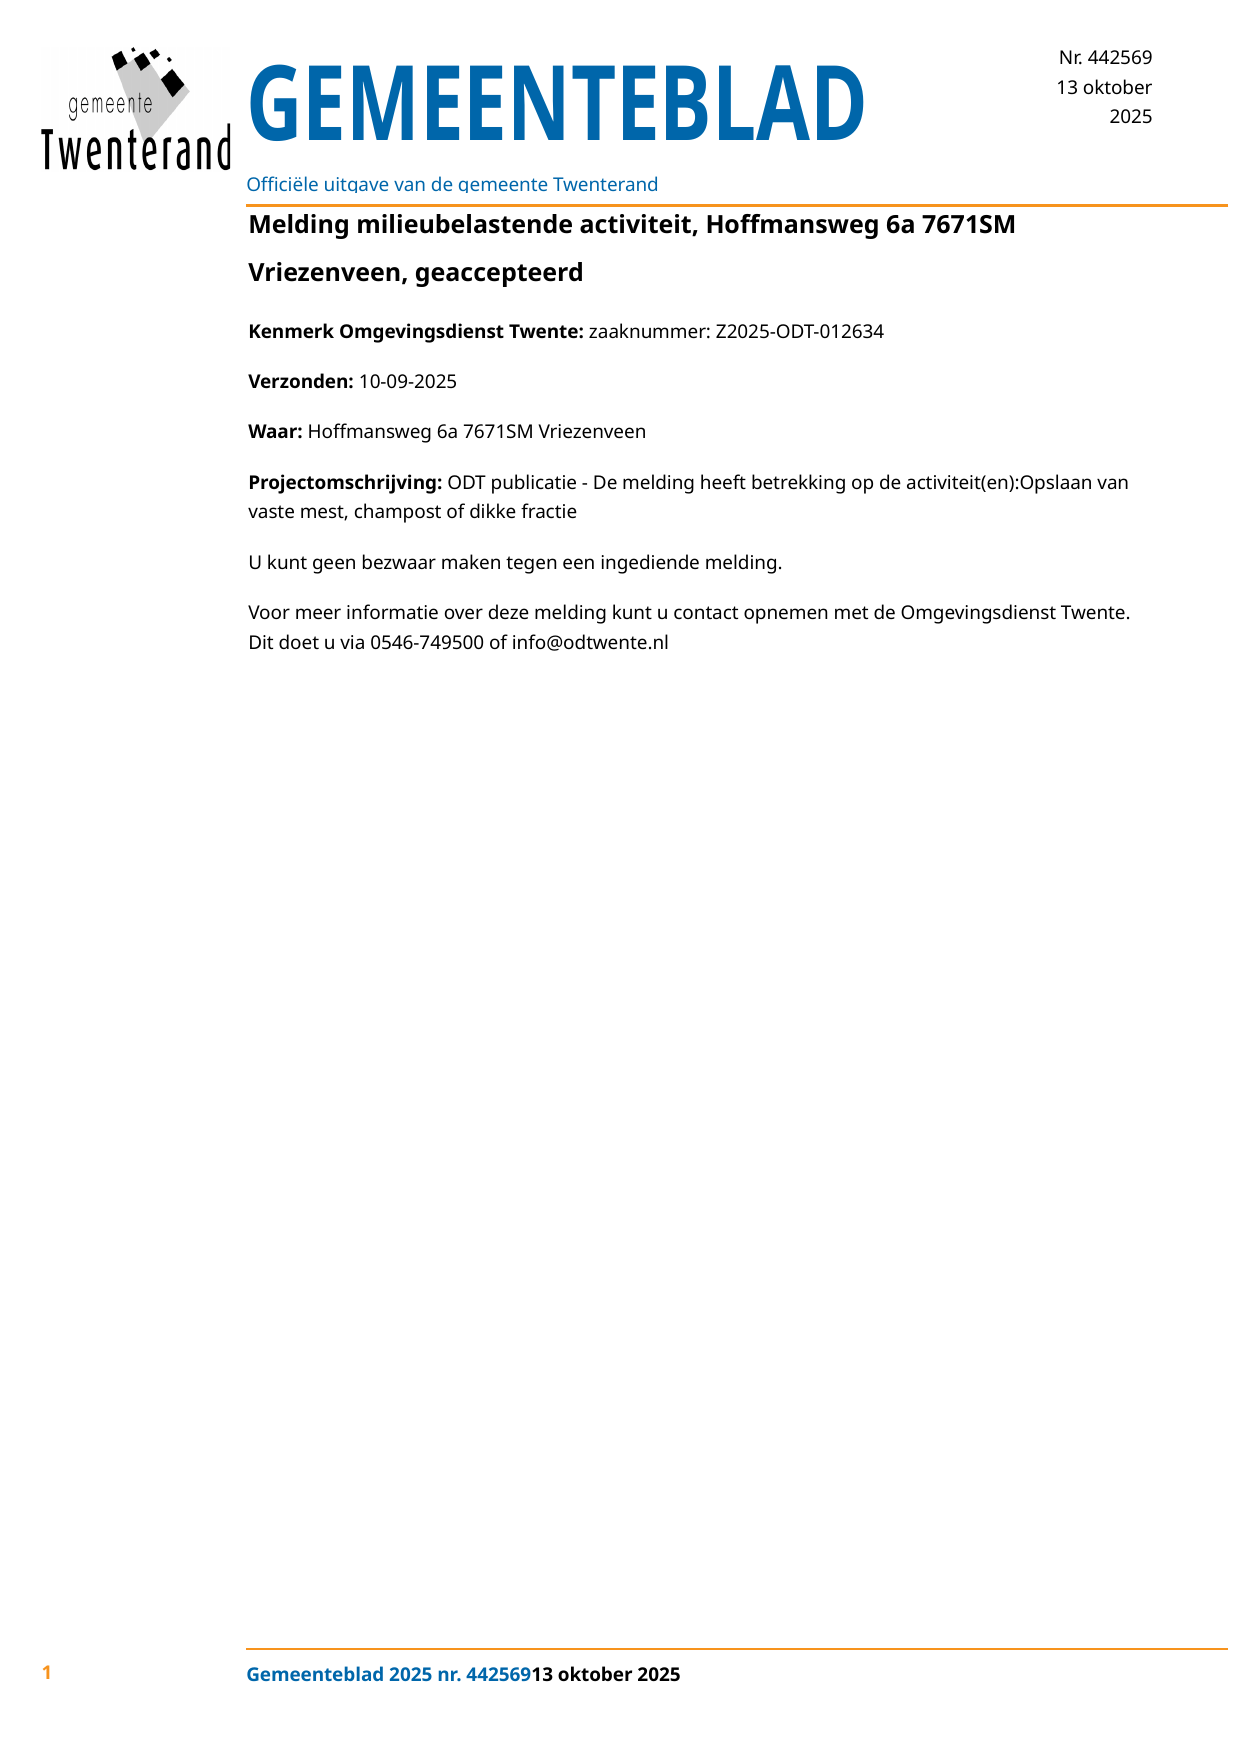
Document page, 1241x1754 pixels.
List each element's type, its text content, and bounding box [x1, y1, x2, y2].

text U kunt geen bezwaar maken tegen een ingediende melding. [248, 549, 1152, 575]
picture [41, 47, 231, 172]
text Waar: Hoffmansweg 6a 7671SM Vriezenveen [248, 419, 1152, 444]
text Melding milieubelastende activiteit, Hoffmansweg 6a 7671SM Vriezenveen, geaccepteerd [248, 207, 1152, 288]
text Projectomschrijving: ODT publicatie - De melding heeft betrekking op de activiteit(en):Opslaan van vaste mest, champost of dikke fractie [248, 469, 1152, 524]
text Verzonden: 10-09-2025 [248, 368, 1152, 394]
text Kenmerk Omgevingsdienst Twente: zaaknummer: Z2025-ODT-012634 [248, 318, 1152, 344]
text Voor meer informatie over deze melding kunt u contact opnemen met de Omgevingsdienst Twente. Dit doet u via 0546-749500 of info@odtwente.nl [248, 599, 1152, 655]
